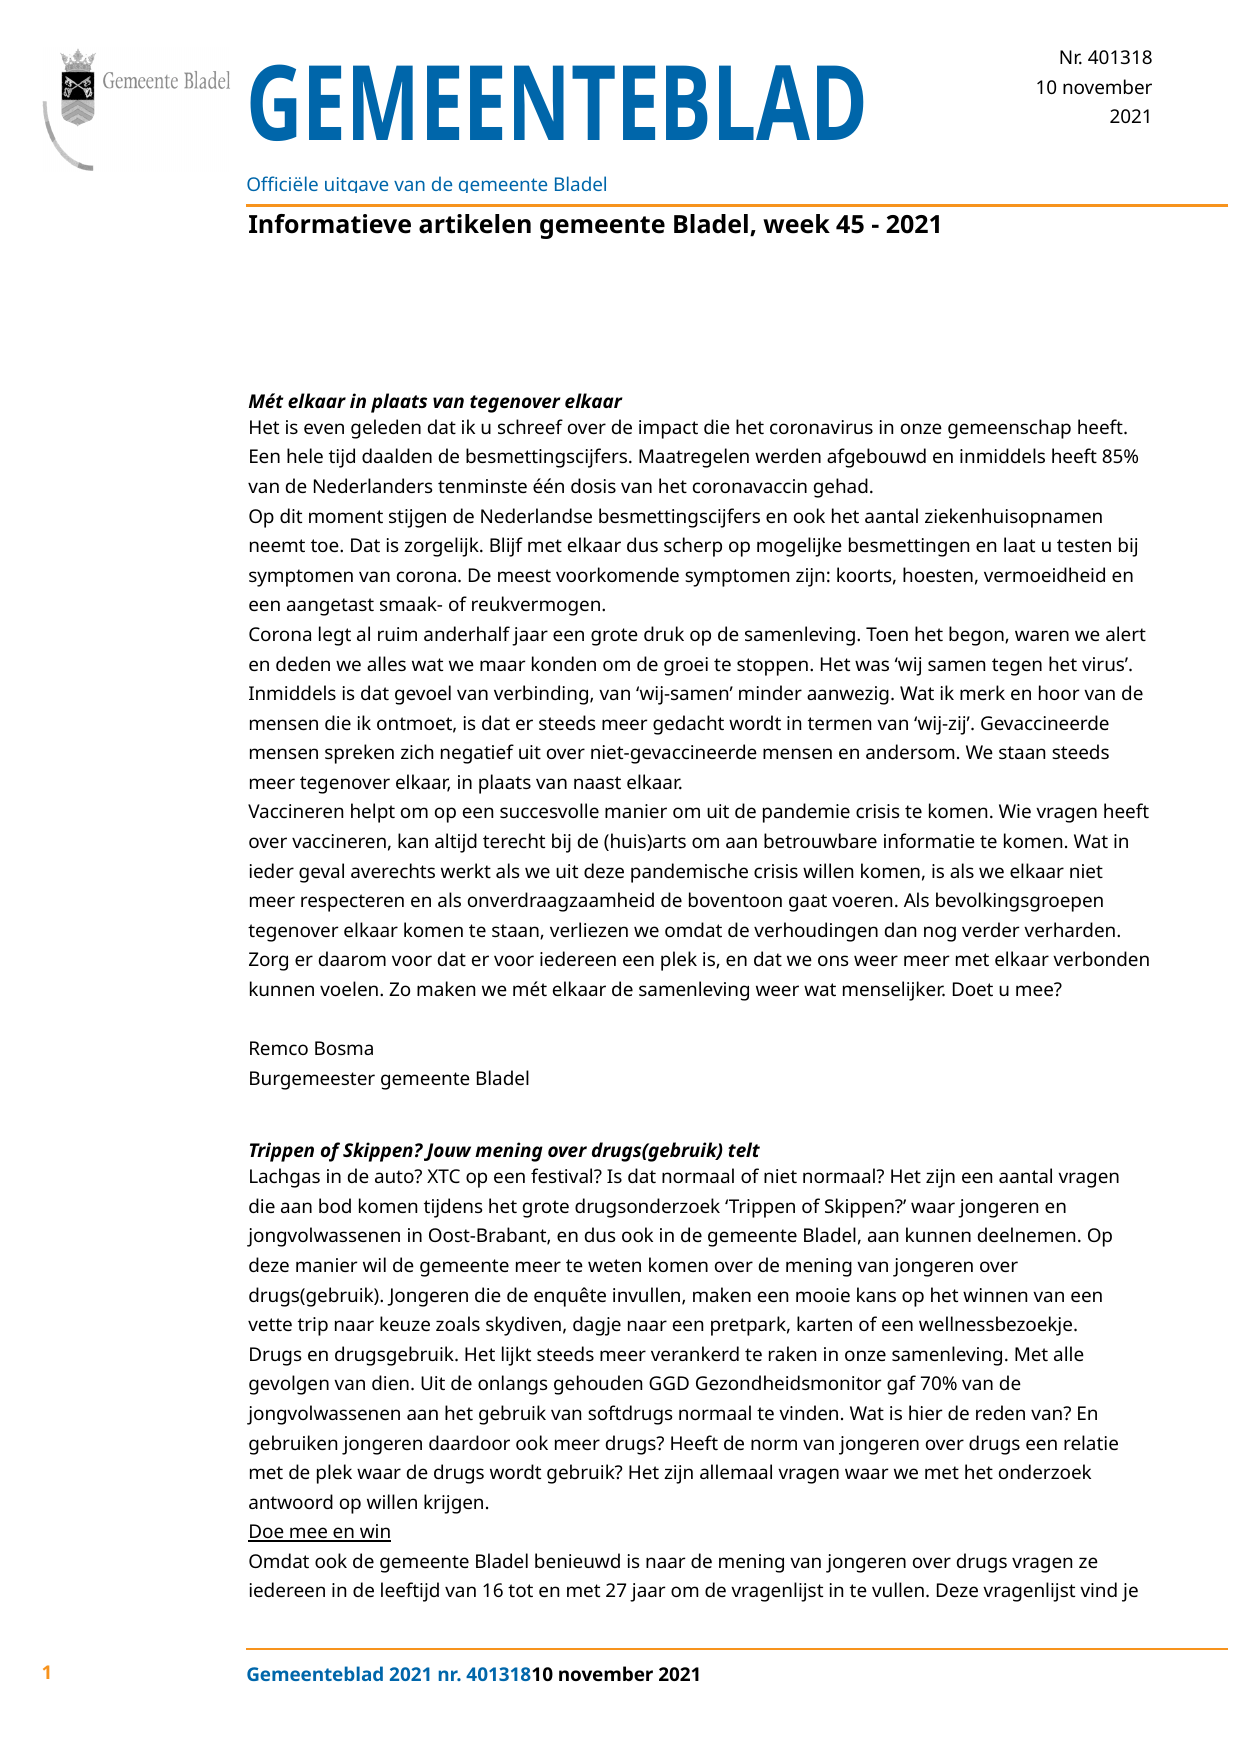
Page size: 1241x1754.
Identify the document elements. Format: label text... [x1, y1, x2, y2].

text Mét elkaar in plaats van tegenover elkaar [248, 388, 1152, 414]
text Drugs en drugsgebruik. Het lijkt steeds meer verankerd te raken in onze samenleving. Met alle gevolgen van dien. Uit de onlangs gehouden GGD Gezondheidsmonitor gaf 70% van de jongvolwassenen aan het gebruik van softdrugs normaal te vinden. Wat is hier de reden van? En gebruiken jongeren daardoor ook meer drugs? Heeft de norm van jongeren over drugs een relatie met de plek waar de drugs wordt gebruik? Het zijn allemaal vragen waar we met het onderzoek antwoord op willen krijgen. [248, 1341, 1152, 1514]
text Burgemeester gemeente Bladel [248, 1065, 1152, 1091]
text Omdat ook de gemeente Bladel benieuwd is naar de mening van jongeren over drugs vragen ze iedereen in de leeftijd van 16 tot en met 27 jaar om de vragenlijst in te vullen. Deze vragenlijst vind je [248, 1548, 1152, 1603]
text Remco Bosma [248, 1035, 1152, 1061]
text Informatieve artikelen gemeente Bladel, week 45 - 2021 [248, 207, 1152, 241]
text Doe mee en win [248, 1518, 1152, 1544]
text Het is even geleden dat ik u schreef over de impact die het coronavirus in onze gemeenschap heeft. Een hele tijd daalden de besmettingscijfers. Maatregelen werden afgebouwd en inmiddels heeft 85% van de Nederlanders tenminste één dosis van het coronavaccin gehad. [248, 414, 1152, 499]
text Corona legt al ruim anderhalf jaar een grote druk op de samenleving. Toen het begon, waren we alert en deden we alles wat we maar konden om de groei te stoppen. Het was ‘wij samen tegen het virus’. Inmiddels is dat gevoel van verbinding, van ‘wij-samen’ minder aanwezig. Wat ik merk en hoor van de mensen die ik ontmoet, is dat er steeds meer gedacht wordt in termen van ‘wij-zij’. Gevaccineerde mensen spreken zich negatief uit over niet-gevaccineerde mensen en andersom. We staan steeds meer tegenover elkaar, in plaats van naast elkaar. [248, 621, 1152, 795]
text Op dit moment stijgen de Nederlandse besmettingscijfers en ook het aantal ziekenhuisopnamen neemt toe. Dat is zorgelijk. Blijf met elkaar dus scherp op mogelijke besmettingen en laat u testen bij symptomen van corona. De meest voorkomende symptomen zijn: koorts, hoesten, vermoeidheid en een aangetast smaak- of reukvermogen. [248, 503, 1152, 617]
text Lachgas in de auto? XTC op een festival? Is dat normaal of niet normaal? Het zijn een aantal vragen die aan bod komen tijdens het grote drugsonderzoek ‘Trippen of Skippen?’ waar jongeren en jongvolwassenen in Oost-Brabant, en dus ook in de gemeente Bladel, aan kunnen deelnemen. Op deze manier wil de gemeente meer te weten komen over de mening van jongeren over drugs(gebruik). Jongeren die de enquête invullen, maken een mooie kans op het winnen van een vette trip naar keuze zoals skydiven, dagje naar een pretpark, karten of een wellnessbezoekje. [248, 1163, 1152, 1337]
picture [41, 47, 231, 172]
text Vaccineren helpt om op een succesvolle manier om uit de pandemie crisis te komen. Wie vragen heeft over vaccineren, kan altijd terecht bij de (huis)arts om aan betrouwbare informatie te komen. Wat in ieder geval averechts werkt als we uit deze pandemische crisis willen komen, is als we elkaar niet meer respecteren en als onverdraagzaamheid de boventoon gaat voeren. Als bevolkingsgroepen tegenover elkaar komen te staan, verliezen we omdat de verhoudingen dan nog verder verharden. Zorg er daarom voor dat er voor iedereen een plek is, en dat we ons weer meer met elkaar verbonden kunnen voelen. Zo maken we mét elkaar de samenleving weer wat menselijker. Doet u mee? [248, 799, 1152, 1002]
text Trippen of Skippen? Jouw mening over drugs(gebruik) telt [248, 1138, 1152, 1163]
